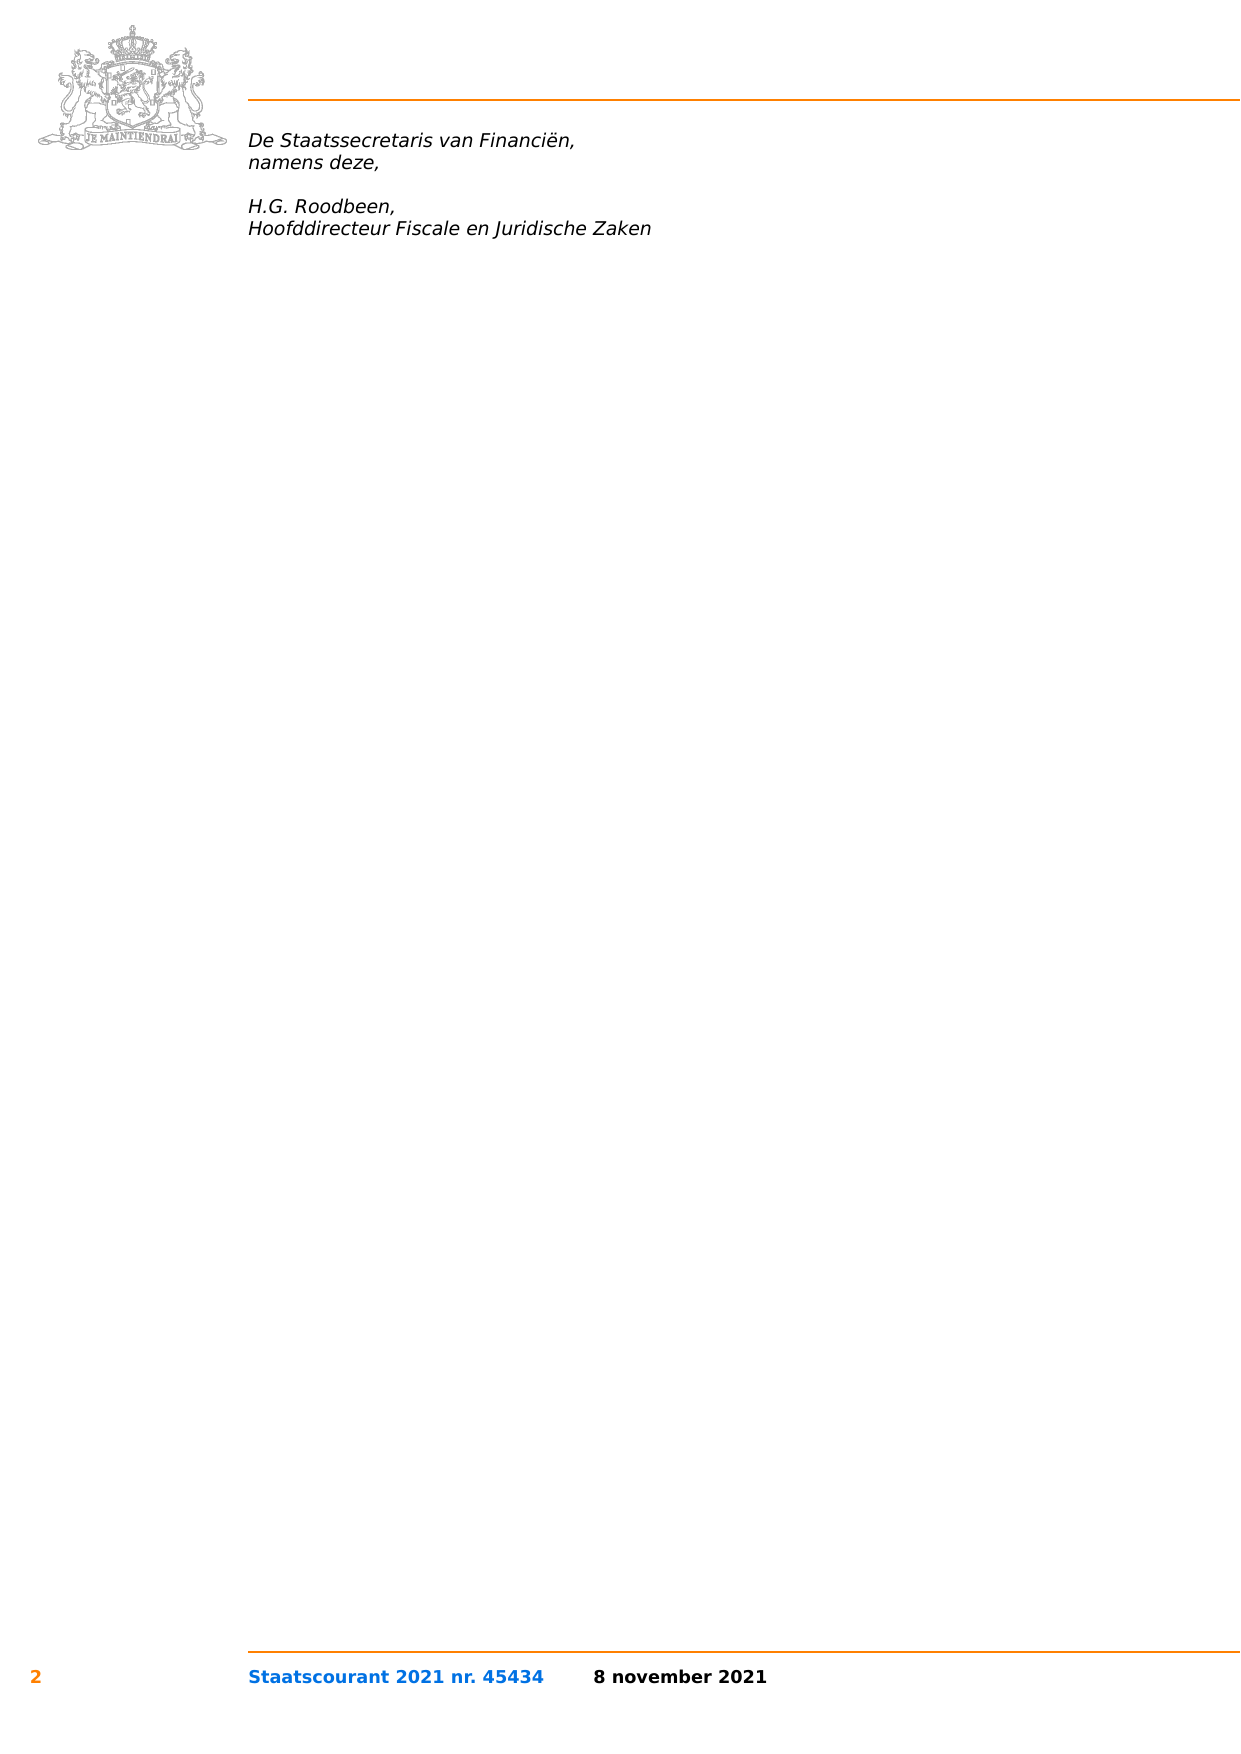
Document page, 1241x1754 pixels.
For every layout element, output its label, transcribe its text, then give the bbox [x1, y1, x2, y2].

text De Staatssecretaris van Financiën, namens deze, H.G. Roodbeen, Hoofddirecteur Fiscale en Juridische Zaken [248, 130, 1163, 240]
picture [38, 25, 227, 150]
